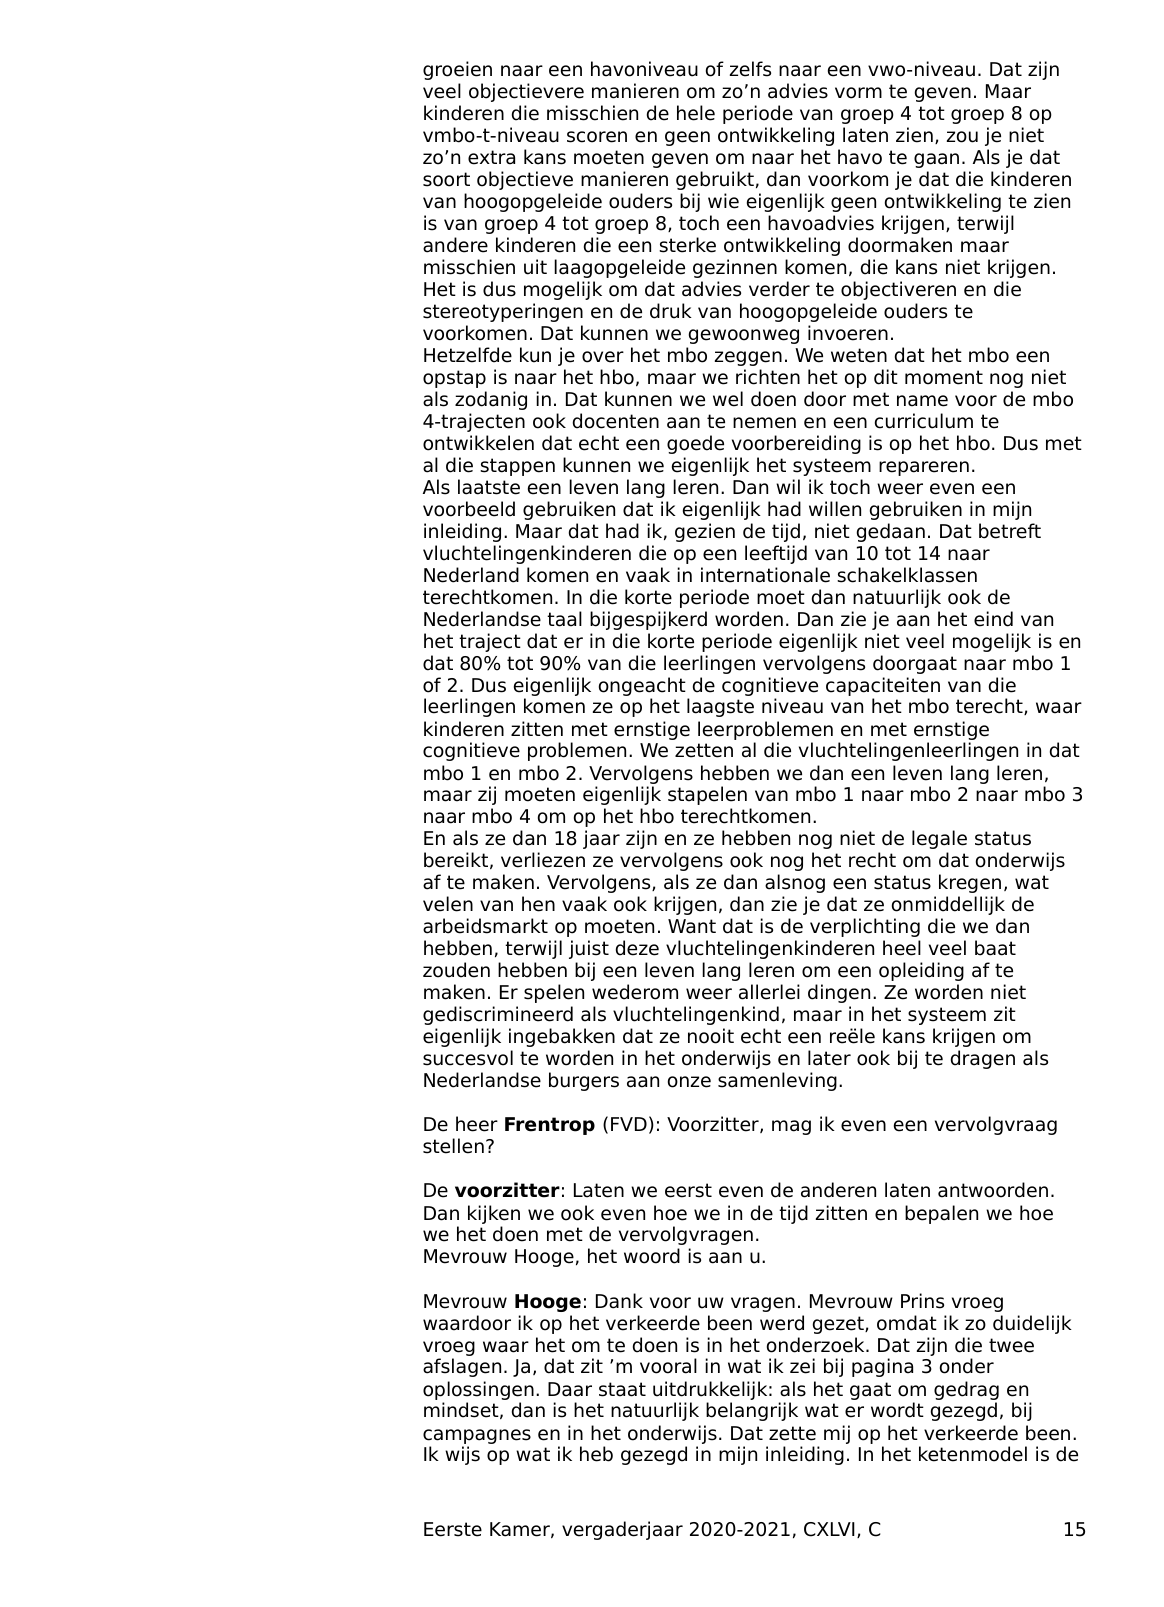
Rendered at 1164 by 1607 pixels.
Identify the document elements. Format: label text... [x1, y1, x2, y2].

text Als laatste een leven lang leren. Dan wil ik toch weer even een voorbeeld gebruiken dat ik eigenlijk had willen gebruiken in mijn inleiding. Maar dat had ik, gezien de tijd, niet gedaan. Dat betreft vluchtelingenkinderen die op een leeftijd van 10 tot 14 naar Nederland komen en vaak in internationale schakelklassen terechtkomen. In die korte periode moet dan natuurlijk ook de Nederlandse taal bijgespijkerd worden. Dan zie je aan het eind van het traject dat er in die korte periode eigenlijk niet veel mogelijk is en dat 80% tot 90% van die leerlingen vervolgens doorgaat naar mbo 1 of 2. Dus eigenlijk ongeacht de cognitieve capaciteiten van die leerlingen komen ze op het laagste niveau van het mbo terecht, waar kinderen zitten met ernstige leerproblemen en met ernstige cognitieve problemen. We zetten al die vluchtelingenleerlingen in dat mbo 1 en mbo 2. Vervolgens hebben we dan een leven lang leren, maar zij moeten eigenlijk stapelen van mbo 1 naar mbo 2 naar mbo 3 naar mbo 4 om op het hbo terechtkomen. [422, 477, 1087, 828]
text Mevrouw Hooge, het woord is aan u. [422, 1246, 1087, 1268]
text En als ze dan 18 jaar zijn en ze hebben nog niet de legale status bereikt, verliezen ze vervolgens ook nog het recht om dat onderwijs af te maken. Vervolgens, als ze dan alsnog een status kregen, wat velen van hen vaak ook krijgen, dan zie je dat ze onmiddellijk de arbeidsmarkt op moeten. Want dat is de verplichting die we dan hebben, terwijl juist deze vluchtelingenkinderen heel veel baat zouden hebben bij een leven lang leren om een opleiding af te maken. Er spelen wederom weer allerlei dingen. Ze worden niet gediscrimineerd als vluchtelingenkind, maar in het systeem zit eigenlijk ingebakken dat ze nooit echt een reële kans krijgen om succesvol te worden in het onderwijs en later ook bij te dragen als Nederlandse burgers aan onze samenleving. [422, 828, 1087, 1092]
text De heer Frentrop (FVD): Voorzitter, mag ik even een vervolgvraag stellen? [422, 1114, 1087, 1158]
text De voorzitter: Laten we eerst even de anderen laten antwoorden. Dan kijken we ook even hoe we in de tijd zitten en bepalen we hoe we het doen met de vervolgvragen. [422, 1180, 1087, 1246]
text groeien naar een havoniveau of zelfs naar een vwo-niveau. Dat zijn veel objectievere manieren om zo’n advies vorm te geven. Maar kinderen die misschien de hele periode van groep 4 tot groep 8 op vmbo-t-niveau scoren en geen ontwikkeling laten zien, zou je niet zo’n extra kans moeten geven om naar het havo te gaan. Als je dat soort objectieve manieren gebruikt, dan voorkom je dat die kinderen van hoogopgeleide ouders bij wie eigenlijk geen ontwikkeling te zien is van groep 4 tot groep 8, toch een havoadvies krijgen, terwijl andere kinderen die een sterke ontwikkeling doormaken maar misschien uit laagopgeleide gezinnen komen, die kans niet krijgen. Het is dus mogelijk om dat advies verder te objectiveren en die stereotyperingen en de druk van hoogopgeleide ouders te voorkomen. Dat kunnen we gewoonweg invoeren. [422, 59, 1087, 345]
text Mevrouw Hooge: Dank voor uw vragen. Mevrouw Prins vroeg waardoor ik op het verkeerde been werd gezet, omdat ik zo duidelijk vroeg waar het om te doen is in het onderzoek. Dat zijn die twee afslagen. Ja, dat zit ’m vooral in wat ik zei bij pagina 3 onder oplossingen. Daar staat uitdrukkelijk: als het gaat om gedrag en mindset, dan is het natuurlijk belangrijk wat er wordt gezegd, bij campagnes en in het onderwijs. Dat zette mij op het verkeerde been. Ik wijs op wat ik heb gezegd in mijn inleiding. In het ketenmodel is de [422, 1291, 1087, 1466]
text Hetzelfde kun je over het mbo zeggen. We weten dat het mbo een opstap is naar het hbo, maar we richten het op dit moment nog niet als zodanig in. Dat kunnen we wel doen door met name voor de mbo 4-trajecten ook docenten aan te nemen en een curriculum te ontwikkelen dat echt een goede voorbereiding is op het hbo. Dus met al die stappen kunnen we eigenlijk het systeem repareren. [422, 345, 1087, 477]
